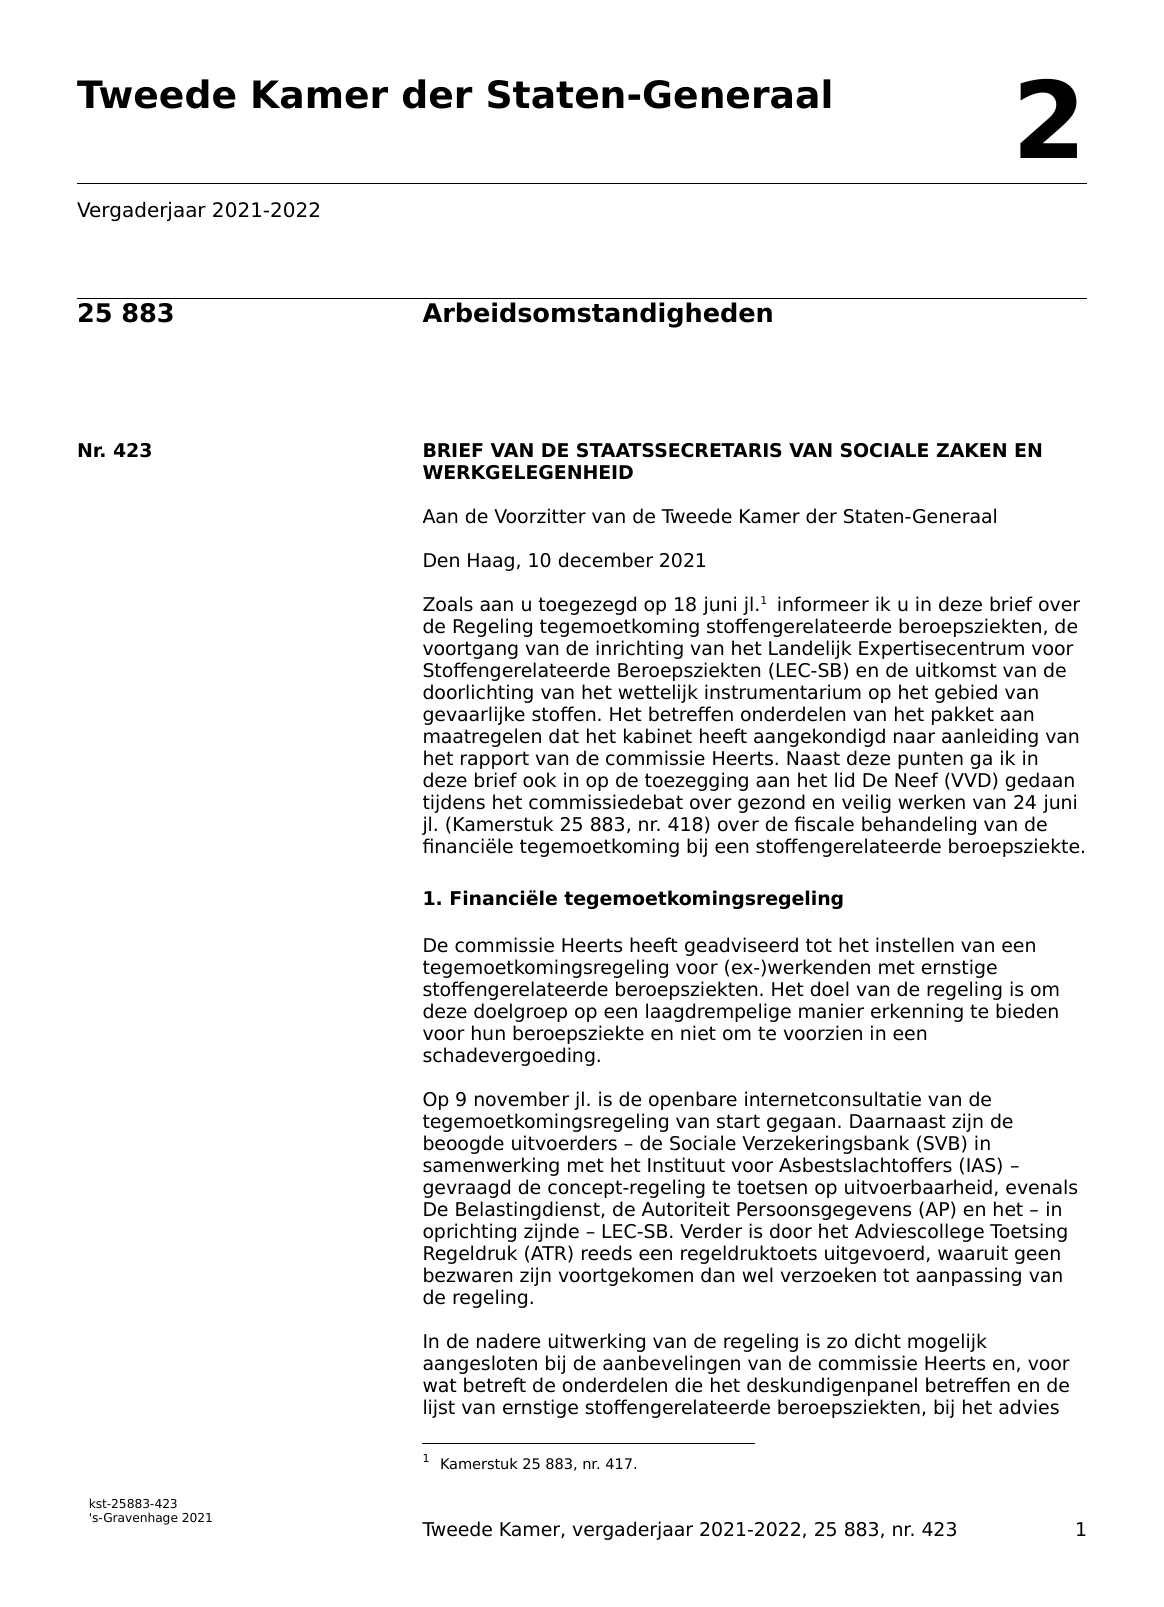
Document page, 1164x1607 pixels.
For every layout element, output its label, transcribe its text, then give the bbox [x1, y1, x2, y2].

text 's-Gravenhage 2021 [88, 1511, 323, 1525]
text Aan de Voorzitter van de Tweede Kamer der Staten-Generaal [422, 506, 1087, 528]
text Kamerstuk 25 883, nr. 417. [422, 1452, 1087, 1474]
text Den Haag, 10 december 2021 [422, 550, 1087, 572]
subtitle 1. Financiële tegemoetkomingsregeling [422, 888, 1087, 910]
text kst-25883-423 [88, 1497, 323, 1511]
table_header Tweede Kamer der Staten-Generaal [77, 59, 886, 183]
subtitle Nr. 423 BRIEF VAN DE STAATSSECRETARIS VAN SOCIALE ZAKEN EN WERKGELEGENHEID [77, 440, 1087, 484]
table_cell Vergaderjaar 2021-2022 [77, 184, 1087, 298]
subtitle 25 883 Arbeidsomstandigheden [77, 299, 1087, 329]
table_header 2 [886, 59, 1087, 183]
text De commissie Heerts heeft geadviseerd tot het instellen van een tegemoetkomingsregeling voor (ex-)werkenden met ernstige stoffengerelateerde beroepsziekten. Het doel van de regeling is om deze doelgroep op een laagdrempelige manier erkenning te bieden voor hun beroepsziekte en niet om te voorzien in een schadevergoeding. [422, 935, 1087, 1067]
text Zoals aan u toegezegd op 18 juni jl. informeer ik u in deze brief over de Regeling tegemoetkoming stoffengerelateerde beroepsziekten, de voortgang van de inrichting van het Landelijk Expertisecentrum voor Stoffengerelateerde Beroepsziekten (LEC-SB) en de uitkomst van de doorlichting van het wettelijk instrumentarium op het gebied van gevaarlijke stoffen. Het betreffen onderdelen van het pakket aan maatregelen dat het kabinet heeft aangekondigd naar aanleiding van het rapport van de commissie Heerts. Naast deze punten ga ik in deze brief ook in op de toezegging aan het lid De Neef (VVD) gedaan tijdens het commissiedebat over gezond en veilig werken van 24 juni jl. (Kamerstuk 25 883, nr. 418) over de fiscale behandeling van de financiële tegemoetkoming bij een stoffengerelateerde beroepsziekte. [422, 594, 1087, 858]
text Op 9 november jl. is de openbare internetconsultatie van de tegemoetkomingsregeling van start gegaan. Daarnaast zijn de beoogde uitvoerders – de Sociale Verzekeringsbank (SVB) in samenwerking met het Instituut voor Asbestslachtoffers (IAS) – gevraagd de concept-regeling te toetsen op uitvoerbaarheid, evenals De Belastingdienst, de Autoriteit Persoonsgegevens (AP) en het – in oprichting zijnde – LEC-SB. Verder is door het Adviescollege Toetsing Regeldruk (ATR) reeds een regeldruktoets uitgevoerd, waaruit geen bezwaren zijn voortgekomen dan wel verzoeken tot aanpassing van de regeling. [422, 1089, 1087, 1309]
text In de nadere uitwerking van de regeling is zo dicht mogelijk aangesloten bij de aanbevelingen van de commissie Heerts en, voor wat betreft de onderdelen die het deskundigenpanel betreffen en de lijst van ernstige stoffengerelateerde beroepsziekten, bij het advies [422, 1331, 1087, 1419]
